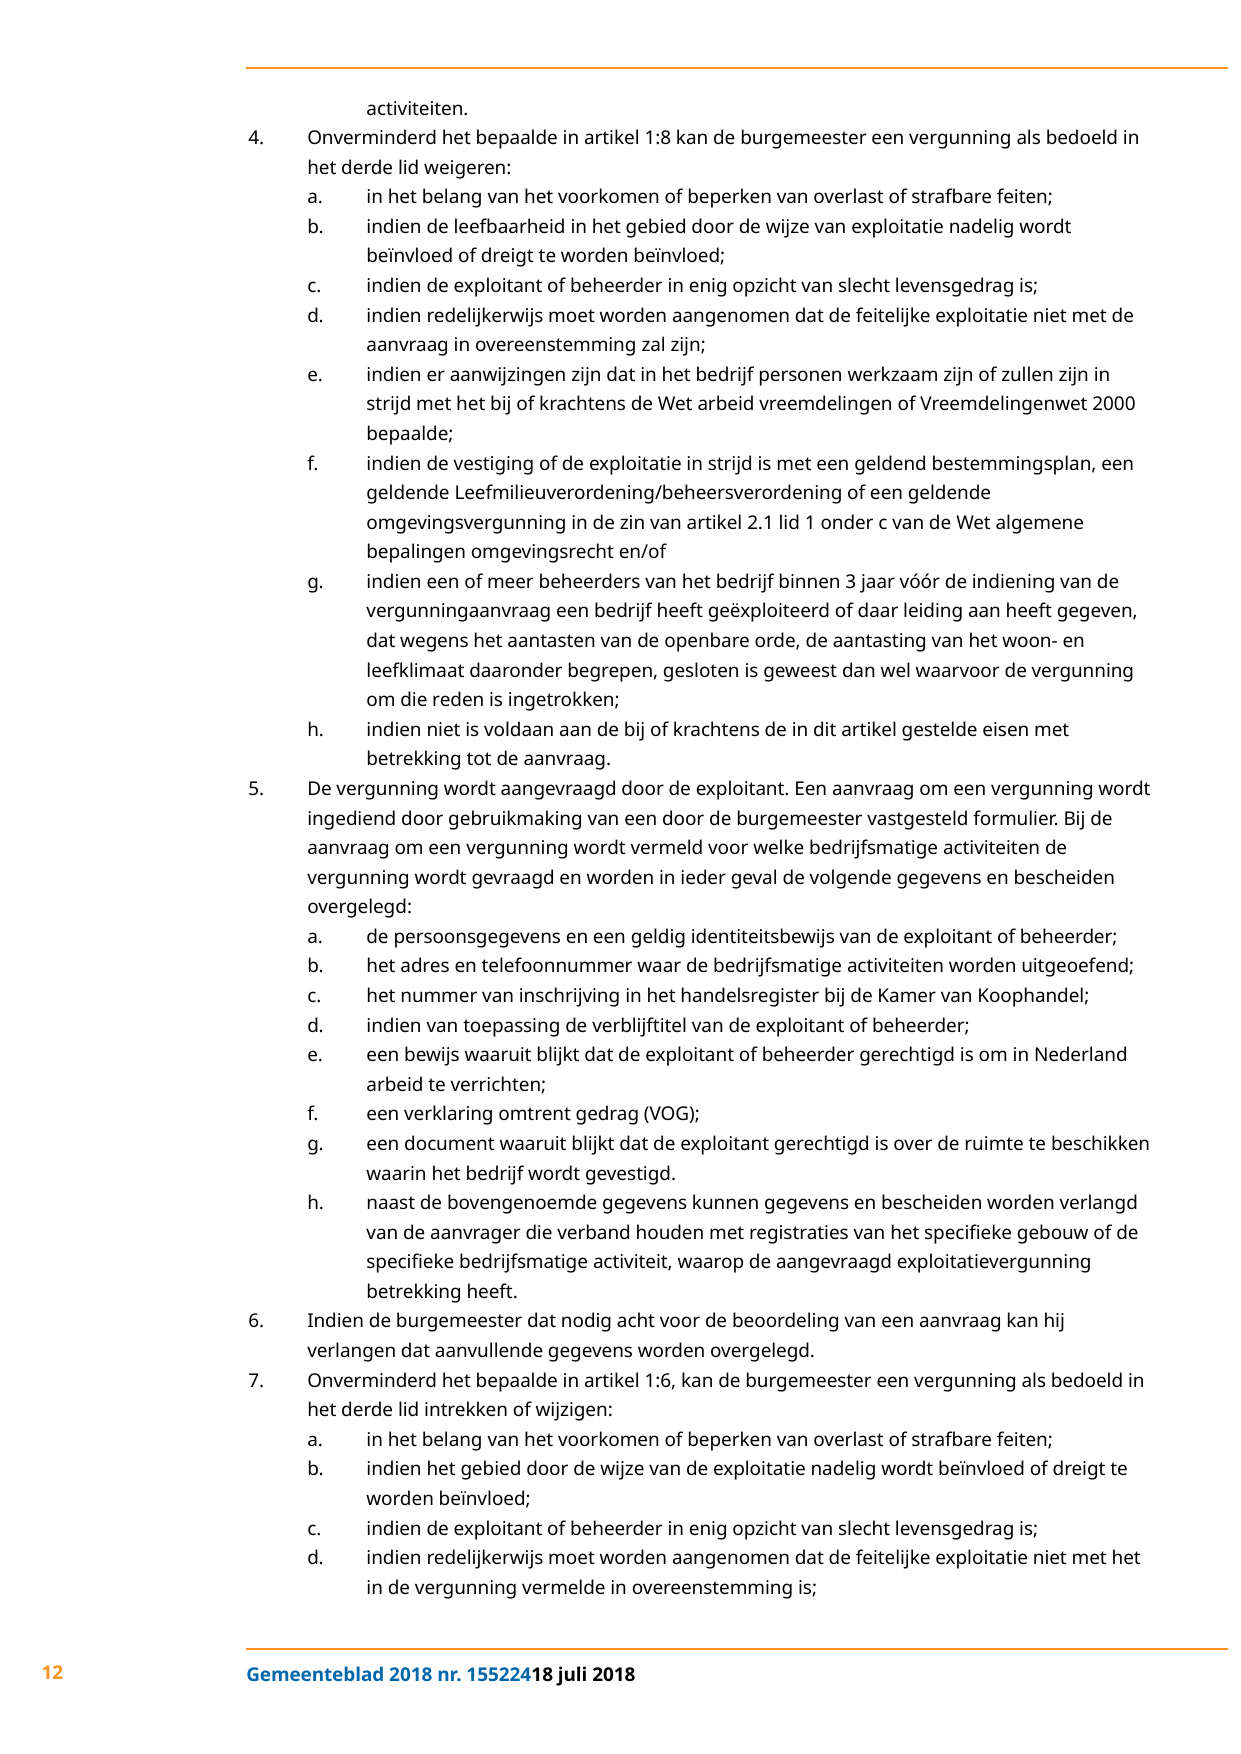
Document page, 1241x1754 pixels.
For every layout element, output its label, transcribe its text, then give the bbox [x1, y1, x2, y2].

list Onverminderd het bepaalde in artikel 1:6, kan de burgemeester een vergunning als bedoeld in het derde lid intrekken of wijzigen: [248, 1367, 1152, 1422]
list een verklaring omtrent gedrag (VOG); [307, 1101, 1152, 1126]
list het adres en telefoonnummer waar de bedrijfsmatige activiteiten worden uitgeoefend; [307, 953, 1152, 978]
list in het belang van het voorkomen of beperken van overlast of strafbare feiten; [307, 183, 1152, 209]
list indien de exploitant of beheerder in enig opzicht van slecht levensgedrag is; [307, 272, 1152, 298]
list Indien de burgemeester dat nodig acht voor de beoordeling van een aanvraag kan hij verlangen dat aanvullende gegevens worden overgelegd. [248, 1308, 1152, 1363]
list een document waaruit blijkt dat de exploitant gerechtigd is over de ruimte te beschikken waarin het bedrijf wordt gevestigd. [307, 1130, 1152, 1186]
picture [41, 47, 231, 172]
list in het belang van het voorkomen of beperken van overlast of strafbare feiten; [307, 1426, 1152, 1452]
list Onverminderd het bepaalde in artikel 1:8 kan de burgemeester een vergunning als bedoeld in het derde lid weigeren: [248, 124, 1152, 180]
list een bewijs waaruit blijkt dat de exploitant of beheerder gerechtigd is om in Nederland arbeid te verrichten; [307, 1041, 1152, 1097]
list indien het gebied door de wijze van de exploitatie nadelig wordt beïnvloed of dreigt te worden beïnvloed; [307, 1456, 1152, 1511]
list De vergunning wordt aangevraagd door de exploitant. Een aanvraag om een vergunning wordt ingediend door gebruikmaking van een door de burgemeester vastgesteld formulier. Bij de aanvraag om een vergunning wordt vermeld voor welke bedrijfsmatige activiteiten de vergunning wordt gevraagd en worden in ieder geval de volgende gegevens en bescheiden overgelegd: [248, 775, 1152, 919]
list indien de exploitant of beheerder in enig opzicht van slecht levensgedrag is; [307, 1515, 1152, 1541]
list indien de vestiging of de exploitatie in strijd is met een geldend bestemmingsplan, een geldende Leefmilieuverordening/beheersverordening of een geldende omgevingsvergunning in de zin van artikel 2.1 lid 1 onder c van de Wet algemene bepalingen omgevingsrecht en/of [307, 450, 1152, 564]
list indien er aanwijzingen zijn dat in het bedrijf personen werkzaam zijn of zullen zijn in strijd met het bij of krachtens de Wet arbeid vreemdelingen of Vreemdelingenwet 2000 bepaalde; [307, 361, 1152, 446]
list indien de leefbaarheid in het gebied door de wijze van exploitatie nadelig wordt beïnvloed of dreigt te worden beïnvloed; [307, 213, 1152, 268]
list het nummer van inschrijving in het handelsregister bij de Kamer van Koophandel; [307, 982, 1152, 1008]
list indien niet is voldaan aan de bij of krachtens de in dit artikel gestelde eisen met betrekking tot de aanvraag. [307, 716, 1152, 771]
list indien een of meer beheerders van het bedrijf binnen 3 jaar vóór de indiening van de vergunningaanvraag een bedrijf heeft geëxploiteerd of daar leiding aan heeft gegeven, dat wegens het aantasten van de openbare orde, de aantasting van het woon- en leefklimaat daaronder begrepen, gesloten is geweest dan wel waarvoor de vergunning om die reden is ingetrokken; [307, 568, 1152, 712]
list de persoonsgegevens en een geldig identiteitsbewijs van de exploitant of beheerder; [307, 923, 1152, 949]
list indien redelijkerwijs moet worden aangenomen dat de feitelijke exploitatie niet met het in de vergunning vermelde in overeenstemming is; [307, 1544, 1152, 1600]
list naast de bovengenoemde gegevens kunnen gegevens en bescheiden worden verlangd van de aanvrager die verband houden met registraties van het specifieke gebouw of de specifieke bedrijfsmatige activiteit, waarop de aangevraagd exploitatievergunning betrekking heeft. [307, 1189, 1152, 1304]
list activiteiten. [307, 95, 1152, 121]
list indien redelijkerwijs moet worden aangenomen dat de feitelijke exploitatie niet met de aanvraag in overeenstemming zal zijn; [307, 302, 1152, 357]
list indien van toepassing de verblijftitel van de exploitant of beheerder; [307, 1012, 1152, 1038]
